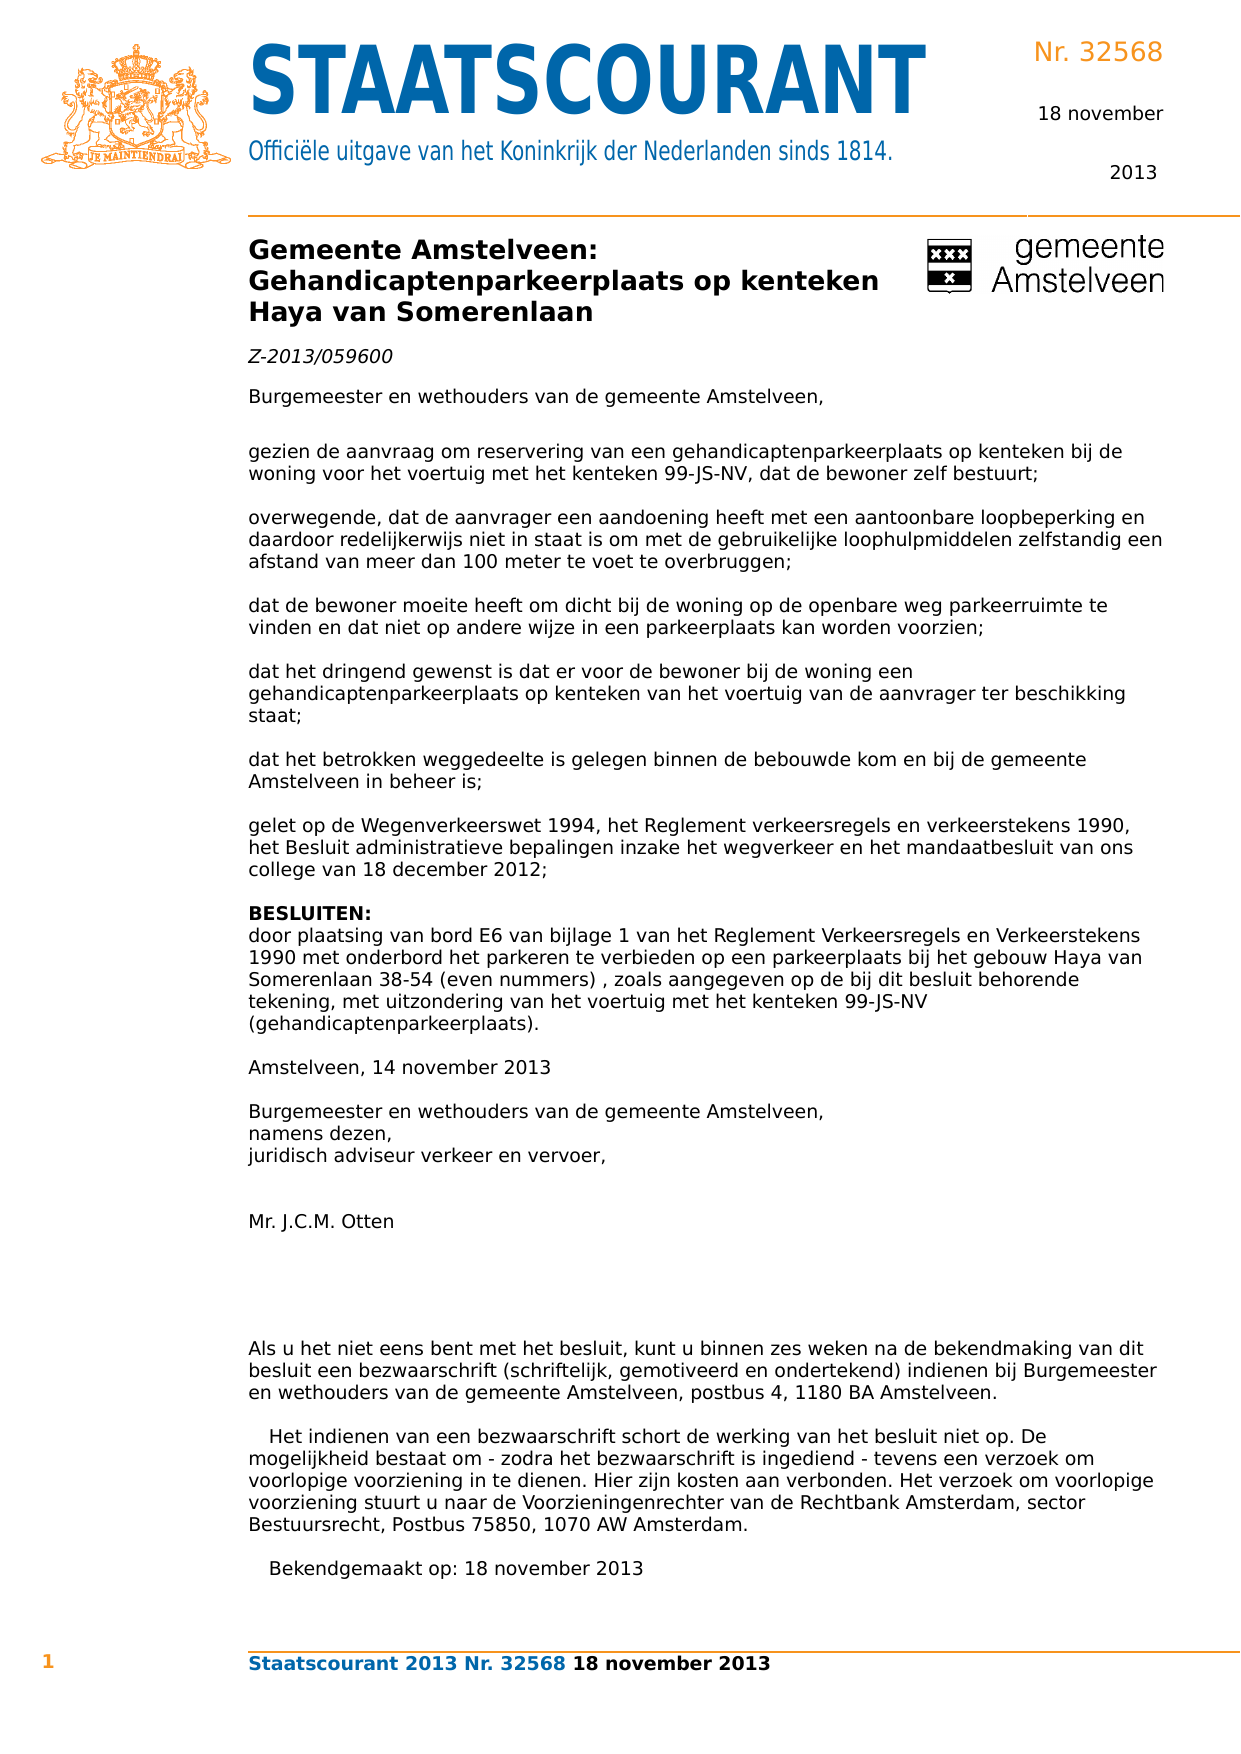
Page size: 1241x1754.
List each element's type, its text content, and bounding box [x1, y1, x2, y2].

text Mr. J.C.M. Otten [248, 1211, 1163, 1232]
text door plaatsing van bord E6 van bijlage 1 van het Reglement Verkeersregels en Verkeerstekens 1990 met onderbord het parkeren te verbieden op een parkeerplaats bij het gebouw Haya van Somerenlaan 38-54 (even nummers) , zoals aangegeven op de bij dit besluit behorende tekening, met uitzondering van het voertuig met het kenteken 99-JS-NV (gehandicaptenparkeerplaats). [248, 925, 1163, 1035]
text Het indienen van een bezwaarschrift schort de werking van het besluit niet op. De mogelijkheid bestaat om - zodra het bezwaarschrift is ingediend - tevens een verzoek om voorlopige voorziening in te dienen. Hier zijn kosten aan verbonden. Het verzoek om voorlopige voorziening stuurt u naar de Voorzieningenrechter van de Rechtbank Amsterdam, sector Bestuursrecht, Postbus 75850, 1070 AW Amsterdam. [248, 1426, 1163, 1536]
picture [41, 44, 231, 169]
text dat de bewoner moeite heeft om dicht bij de woning op de openbare weg parkeerruimte te vinden en dat niet op andere wijze in een parkeerplaats kan worden voorzien; [248, 595, 1163, 639]
text Burgemeester en wethouders van de gemeente Amstelveen, [248, 386, 1163, 407]
text dat het dringend gewenst is dat er voor de bewoner bij de woning een gehandicaptenparkeerplaats op kenteken van het voertuig van de aanvrager ter beschikking staat; [248, 661, 1163, 727]
text juridisch adviseur verkeer en vervoer, [248, 1144, 1163, 1167]
text Z-2013/059600 [248, 346, 1163, 368]
picture [927, 235, 1164, 294]
text Burgemeester en wethouders van de gemeente Amstelveen, [248, 1101, 1163, 1123]
text gelet op de Wegenverkeerswet 1994, het Reglement verkeersregels en verkeerstekens 1990, het Besluit administratieve bepalingen inzake het wegverkeer en het mandaatbesluit van ons college van 18 december 2012; [248, 815, 1163, 881]
subtitle Gemeente Amstelveen: Gehandicaptenparkeerplaats op kenteken Haya van Somerenlaan [248, 235, 1163, 328]
text Amstelveen, 14 november 2013 [248, 1057, 1163, 1079]
text namens dezen, [248, 1123, 1163, 1144]
text overwegende, dat de aanvrager een aandoening heeft met een aantoonbare loopbeperking en daardoor redelijkerwijs niet in staat is om met de gebruikelijke loophulpmiddelen zelfstandig een afstand van meer dan 100 meter te voet te overbruggen; [248, 507, 1163, 573]
text Als u het niet eens bent met het besluit, kunt u binnen zes weken na de bekendmaking van dit besluit een bezwaarschrift (schriftelijk, gemotiveerd en ondertekend) indienen bij Burgemeester en wethouders van de gemeente Amstelveen, postbus 4, 1180 BA Amstelveen. [248, 1338, 1163, 1404]
text BESLUITEN: [248, 903, 1163, 925]
text dat het betrokken weggedeelte is gelegen binnen de bebouwde kom en bij de gemeente Amstelveen in beheer is; [248, 749, 1163, 793]
text gezien de aanvraag om reservering van een gehandicaptenparkeerplaats op kenteken bij de woning voor het voertuig met het kenteken 99-JS-NV, dat de bewoner zelf bestuurt; [248, 441, 1163, 485]
text Bekendgemaakt op: 18 november 2013 [248, 1558, 1163, 1580]
